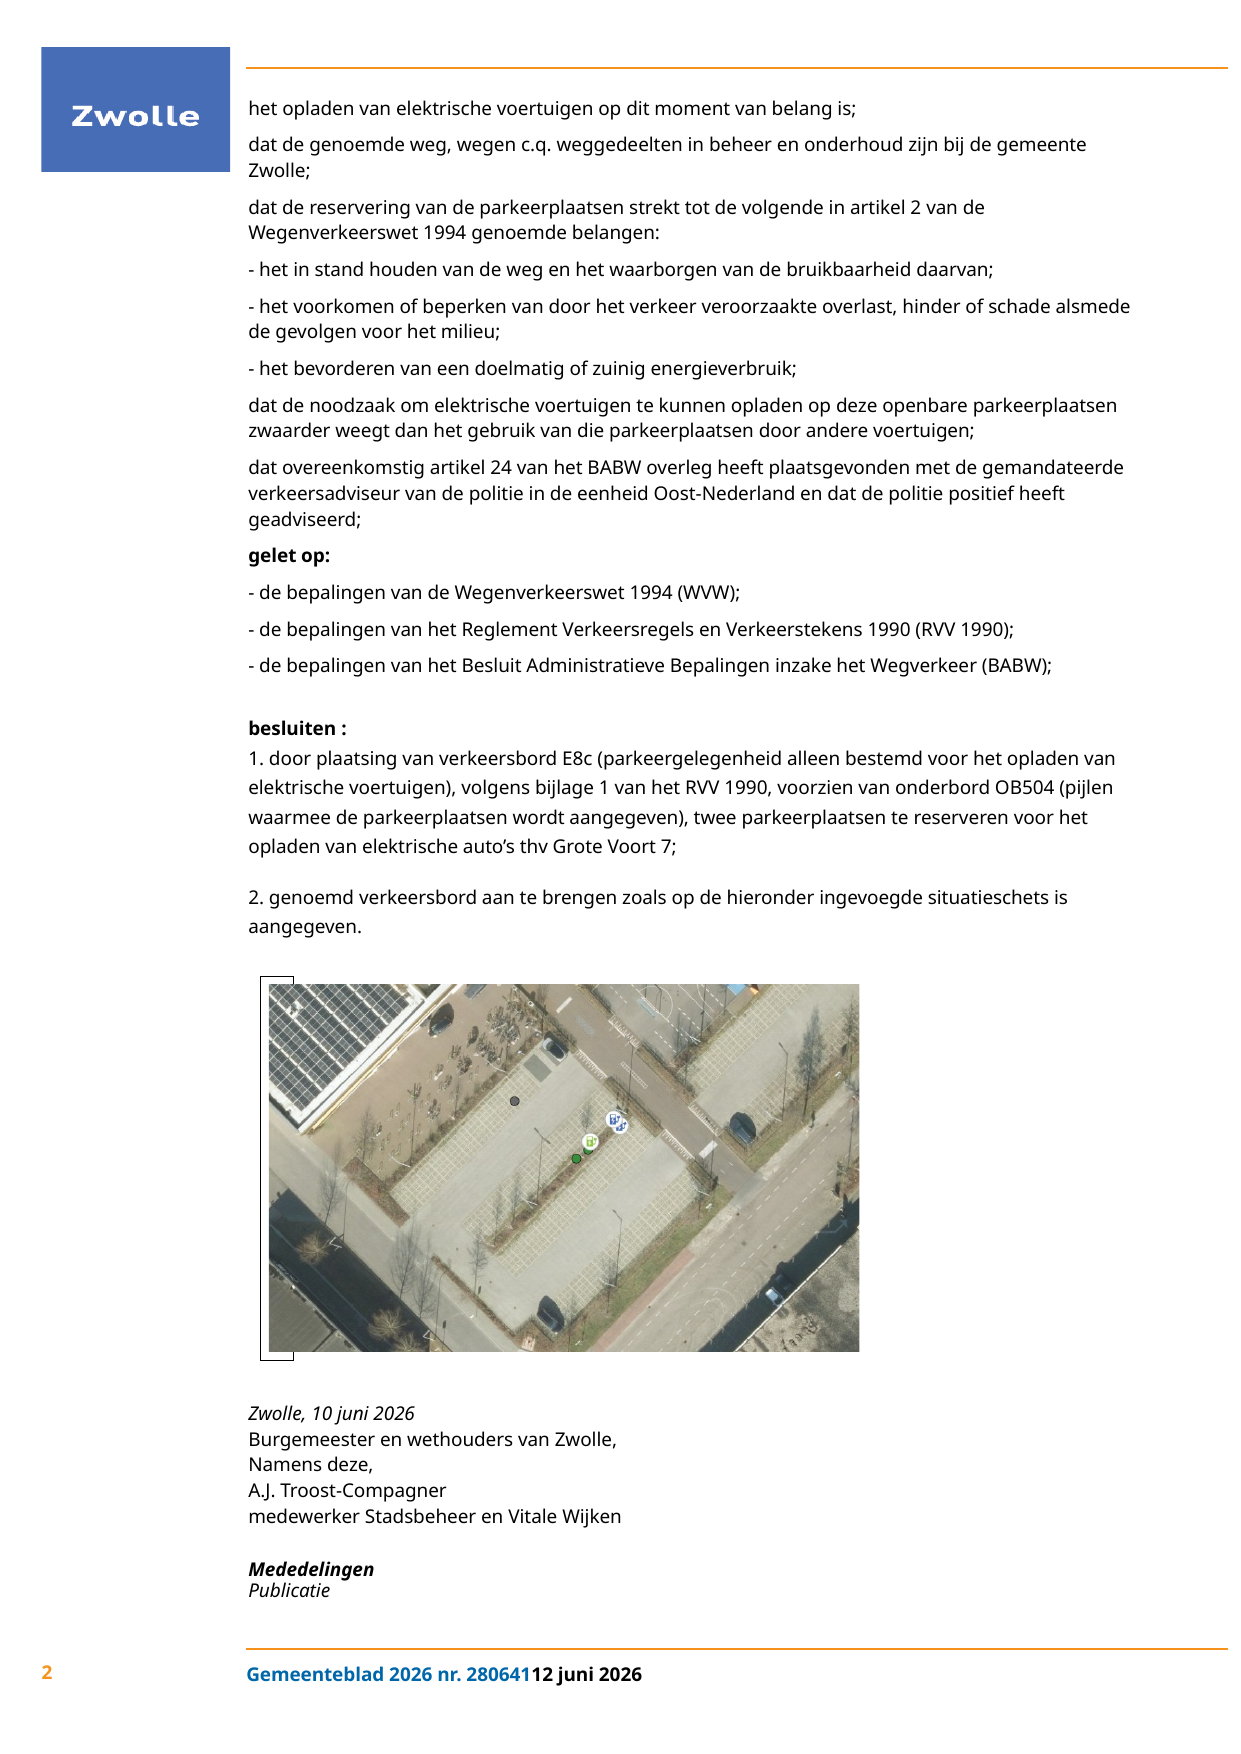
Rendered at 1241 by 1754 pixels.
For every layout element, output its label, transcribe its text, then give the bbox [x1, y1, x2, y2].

picture [268, 984, 860, 1352]
text dat de noodzaak om elektrische voertuigen te kunnen opladen op deze openbare parkeerplaatsen zwaarder weegt dan het gebruik van die parkeerplaatsen door andere voertuigen; [248, 392, 1152, 443]
text - de bepalingen van het Besluit Administratieve Bepalingen inzake het Wegverkeer (BABW); [248, 652, 1152, 678]
text besluiten : [248, 715, 1152, 741]
text Zwolle, 10 juni 2026 [248, 1400, 1152, 1426]
text Publicatie [248, 1582, 1152, 1601]
text dat de reservering van de parkeerplaatsen strekt tot de volgende in artikel 2 van de Wegenverkeerswet 1994 genoemde belangen: [248, 194, 1152, 245]
text Burgemeester en wethouders van Zwolle, [248, 1426, 1152, 1452]
text - het in stand houden van de weg en het waarborgen van de bruikbaarheid daarvan; [248, 256, 1152, 282]
text dat overeenkomstig artikel 24 van het BABW overleg heeft plaatsgevonden met de gemandateerde verkeersadviseur van de politie in de eenheid Oost-Nederland en dat de politie positief heeft geadviseerd; [248, 454, 1152, 532]
text gelet op: [248, 542, 1152, 568]
text A.J. Troost-Compagner [248, 1477, 1152, 1503]
text 1. door plaatsing van verkeersbord E8c (parkeergelegenheid alleen bestemd voor het opladen van elektrische voertuigen), volgens bijlage 1 van het RVV 1990, voorzien van onderbord OB504 (pijlen waarmee de parkeerplaatsen wordt aangegeven), twee parkeerplaatsen te reserveren voor het opladen van elektrische auto’s thv Grote Voort 7; [248, 745, 1152, 859]
text het opladen van elektrische voertuigen op dit moment van belang is; [248, 95, 1152, 121]
text - de bepalingen van de Wegenverkeerswet 1994 (WVW); [248, 579, 1152, 605]
text - het bevorderen van een doelmatig of zuinig energieverbruik; [248, 355, 1152, 381]
picture [41, 47, 231, 172]
text - de bepalingen van het Reglement Verkeersregels en Verkeerstekens 1990 (RVV 1990); [248, 616, 1152, 642]
text dat de genoemde weg, wegen c.q. weggedeelten in beheer en onderhoud zijn bij de gemeente Zwolle; [248, 131, 1152, 183]
text medewerker Stadsbeheer en Vitale Wijken [248, 1503, 1152, 1529]
text - het voorkomen of beperken van door het verkeer veroorzaakte overlast, hinder of schade alsmede de gevolgen voor het milieu; [248, 293, 1152, 344]
text 2. genoemd verkeersbord aan te brengen zoals op de hieronder ingevoegde situatieschets is aangegeven. [248, 884, 1152, 939]
text Mededelingen [248, 1556, 1152, 1582]
text Namens deze, [248, 1452, 1152, 1477]
